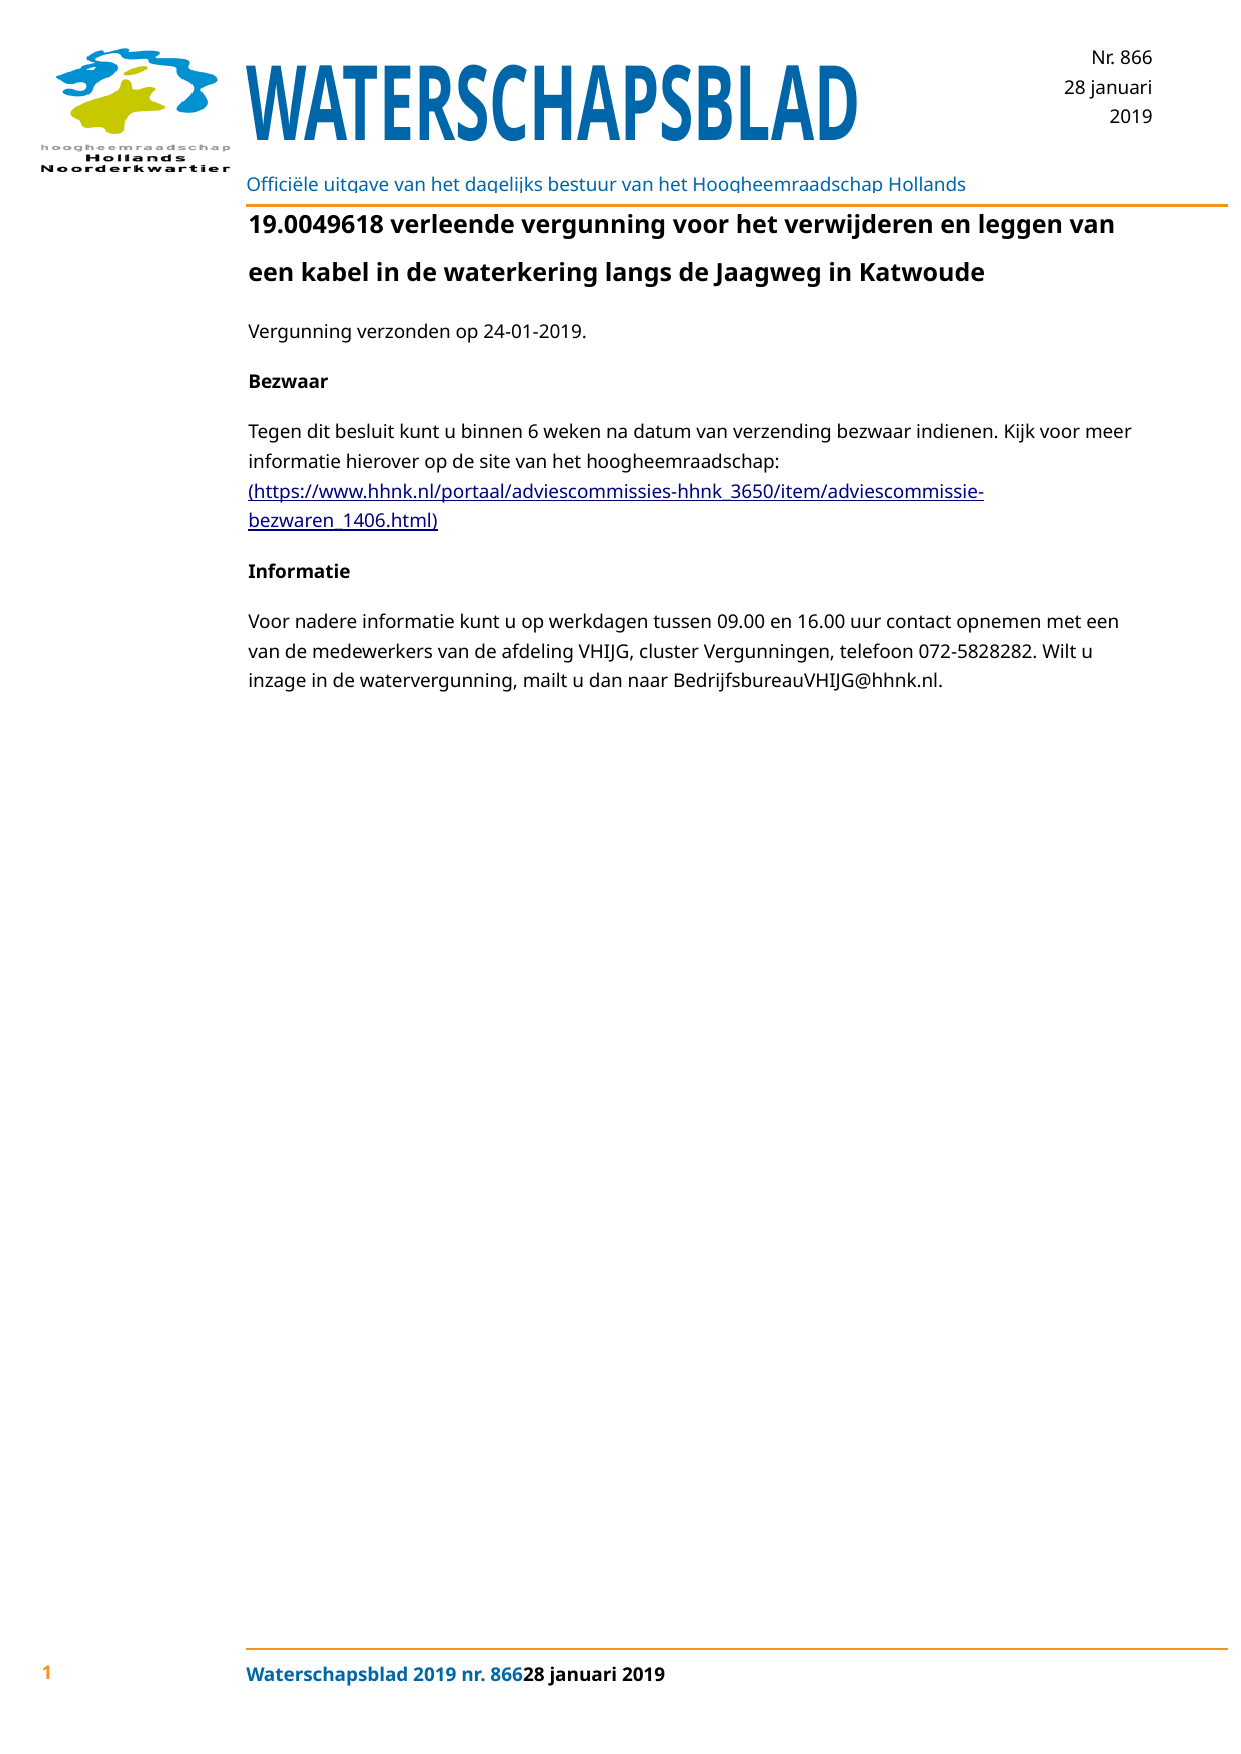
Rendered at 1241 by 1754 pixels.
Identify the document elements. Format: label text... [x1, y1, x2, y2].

picture [41, 47, 231, 172]
text Bezwaar [248, 368, 1152, 394]
text Vergunning verzonden op 24-01-2019. [248, 318, 1152, 344]
text Informatie [248, 558, 1152, 584]
text Tegen dit besluit kunt u binnen 6 weken na datum van verzending bezwaar indienen. Kijk voor meer informatie hierover op de site van het hoogheemraadschap: (https://www.hhnk.nl/portaal/adviescommissies-hhnk_3650/item/adviescommissie-bezwaren_1406.html) [248, 419, 1152, 533]
text 19.0049618 verleende vergunning voor het verwijderen en leggen van een kabel in de waterkering langs de Jaagweg in Katwoude [248, 207, 1152, 288]
text Voor nadere informatie kunt u op werkdagen tussen 09.00 en 16.00 uur contact opnemen met een van de medewerkers van de afdeling VHIJG, cluster Vergunningen, telefoon 072-5828282. Wilt u inzage in de watervergunning, mailt u dan naar BedrijfsbureauVHIJG@hhnk.nl. [248, 608, 1152, 693]
